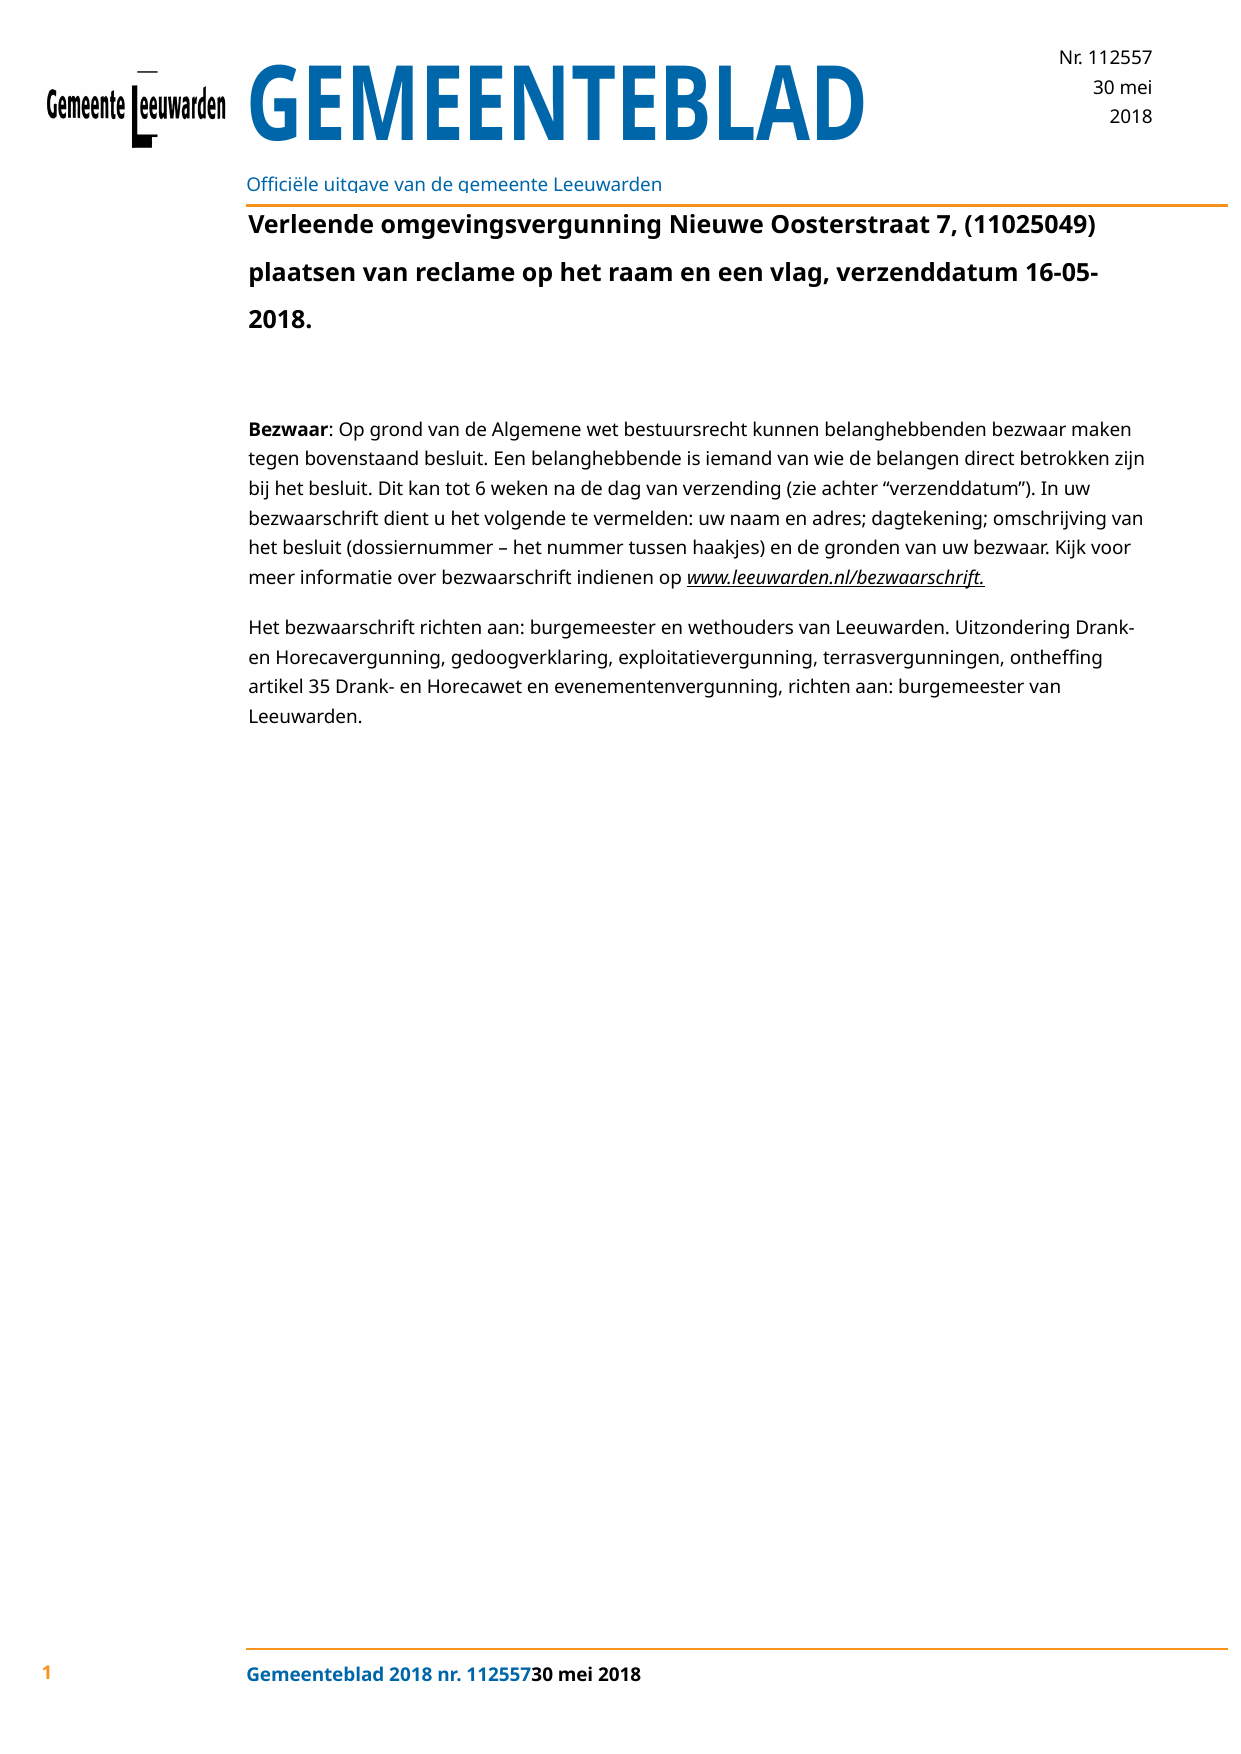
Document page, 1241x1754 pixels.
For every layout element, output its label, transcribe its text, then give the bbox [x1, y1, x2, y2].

text Bezwaar: Op grond van de Algemene wet bestuursrecht kunnen belanghebbenden bezwaar maken tegen bovenstaand besluit. Een belanghebbende is iemand van wie de belangen direct betrokken zijn bij het besluit. Dit kan tot 6 weken na de dag van verzending (zie achter “verzenddatum”). In uw bezwaarschrift dient u het volgende te vermelden: uw naam en adres; dagtekening; omschrijving van het besluit (dossiernummer – het nummer tussen haakjes) en de gronden van uw bezwaar. Kijk voor meer informatie over bezwaarschrift indienen op www.leeuwarden.nl/bezwaarschrift. [248, 416, 1152, 589]
text Verleende omgevingsvergunning Nieuwe Oosterstraat 7, (11025049) plaatsen van reclame op het raam en een vlag, verzenddatum 16-05-2018. [248, 207, 1152, 336]
text Het bezwaarschrift richten aan: burgemeester en wethouders van Leeuwarden. Uitzondering Drank- en Horecavergunning, gedoogverklaring, exploitatievergunning, terrasvergunningen, ontheffing artikel 35 Drank- en Horecawet en evenementenvergunning, richten aan: burgemeester van Leeuwarden. [248, 614, 1152, 729]
picture [41, 47, 231, 172]
